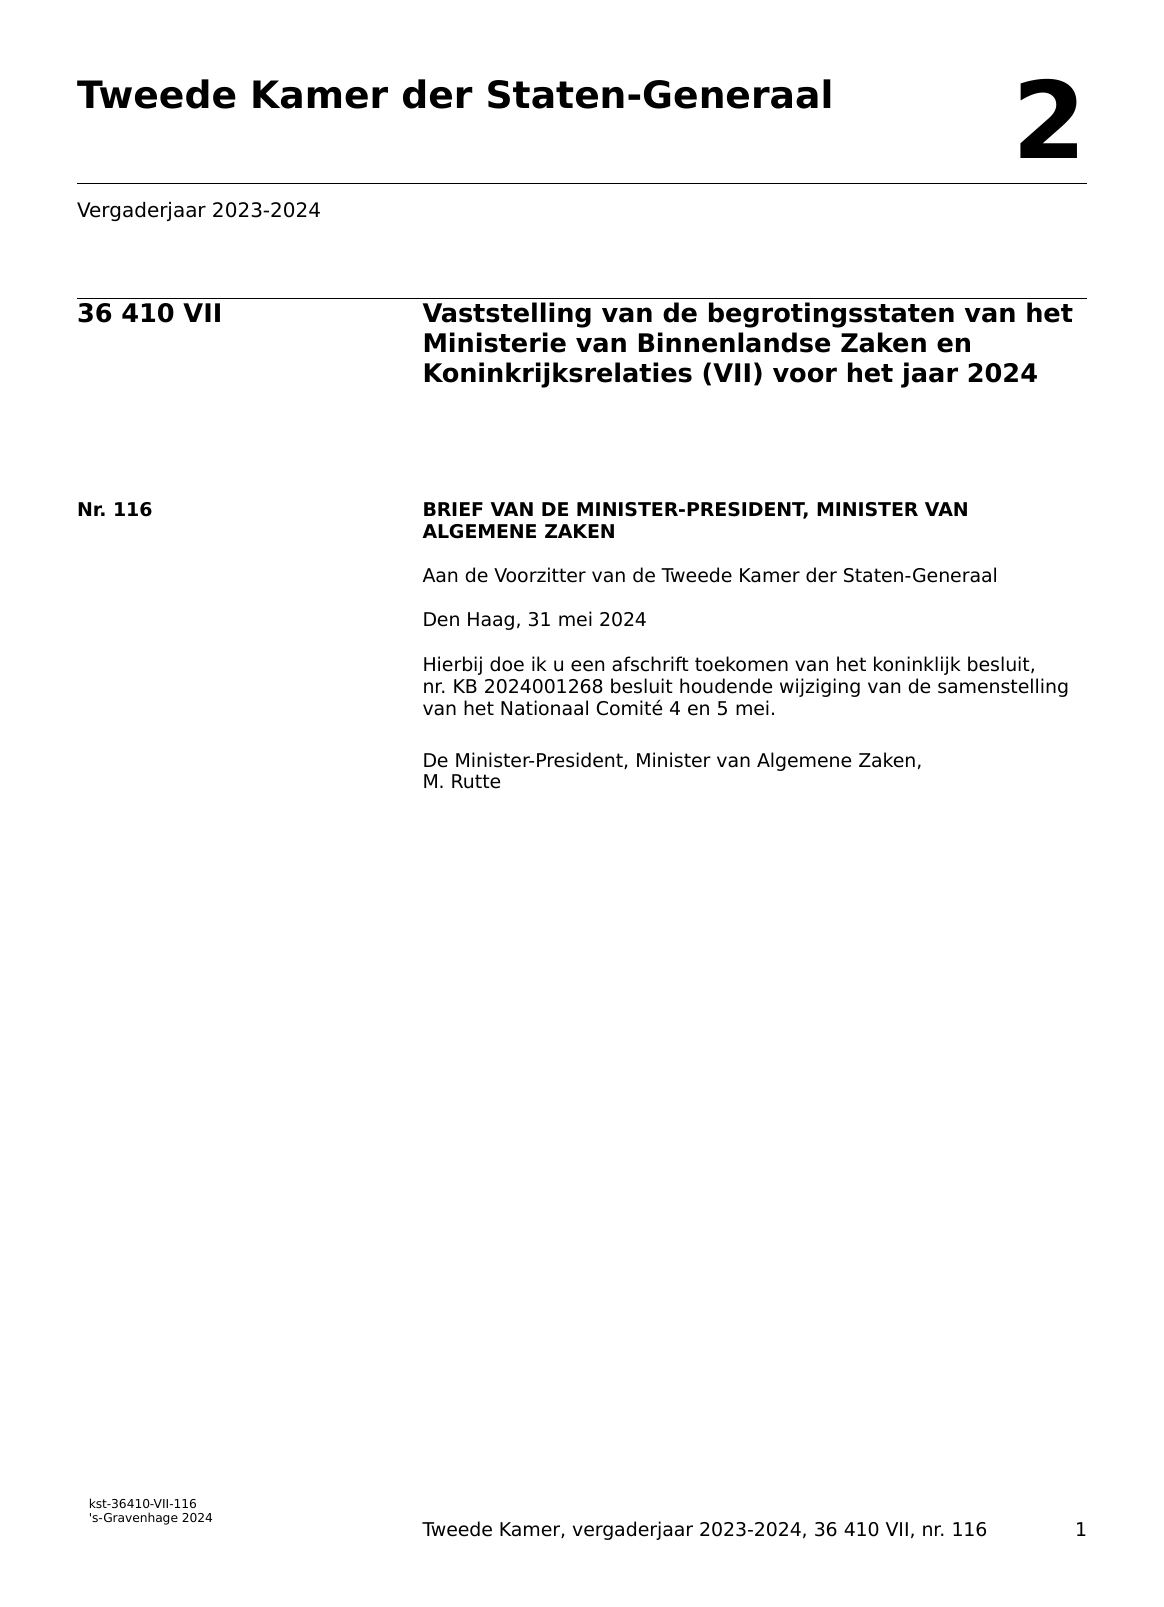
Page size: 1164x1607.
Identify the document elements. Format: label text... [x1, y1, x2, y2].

text 's-Gravenhage 2024 [88, 1511, 323, 1525]
table_header 2 [886, 59, 1087, 183]
subtitle 36 410 VII Vaststelling van de begrotingsstaten van het Ministerie van Binnenlandse Zaken en Koninkrijksrelaties (VII) voor het jaar 2024 [77, 299, 1087, 388]
text Den Haag, 31 mei 2024 [422, 609, 1087, 631]
text kst-36410-VII-116 [88, 1497, 323, 1511]
text Hierbij doe ik u een afschrift toekomen van het koninklijk besluit, nr. KB 2024001268 besluit houdende wijziging van de samenstelling van het Nationaal Comité 4 en 5 mei. [422, 653, 1087, 719]
table_header Tweede Kamer der Staten-Generaal [77, 59, 886, 183]
text De Minister-President, Minister van Algemene Zaken, M. Rutte [422, 749, 1087, 793]
table_cell Vergaderjaar 2023-2024 [77, 184, 1087, 298]
subtitle Nr. 116 BRIEF VAN DE MINISTER-PRESIDENT, MINISTER VAN ALGEMENE ZAKEN [77, 499, 1087, 543]
text Aan de Voorzitter van de Tweede Kamer der Staten-Generaal [422, 565, 1087, 587]
